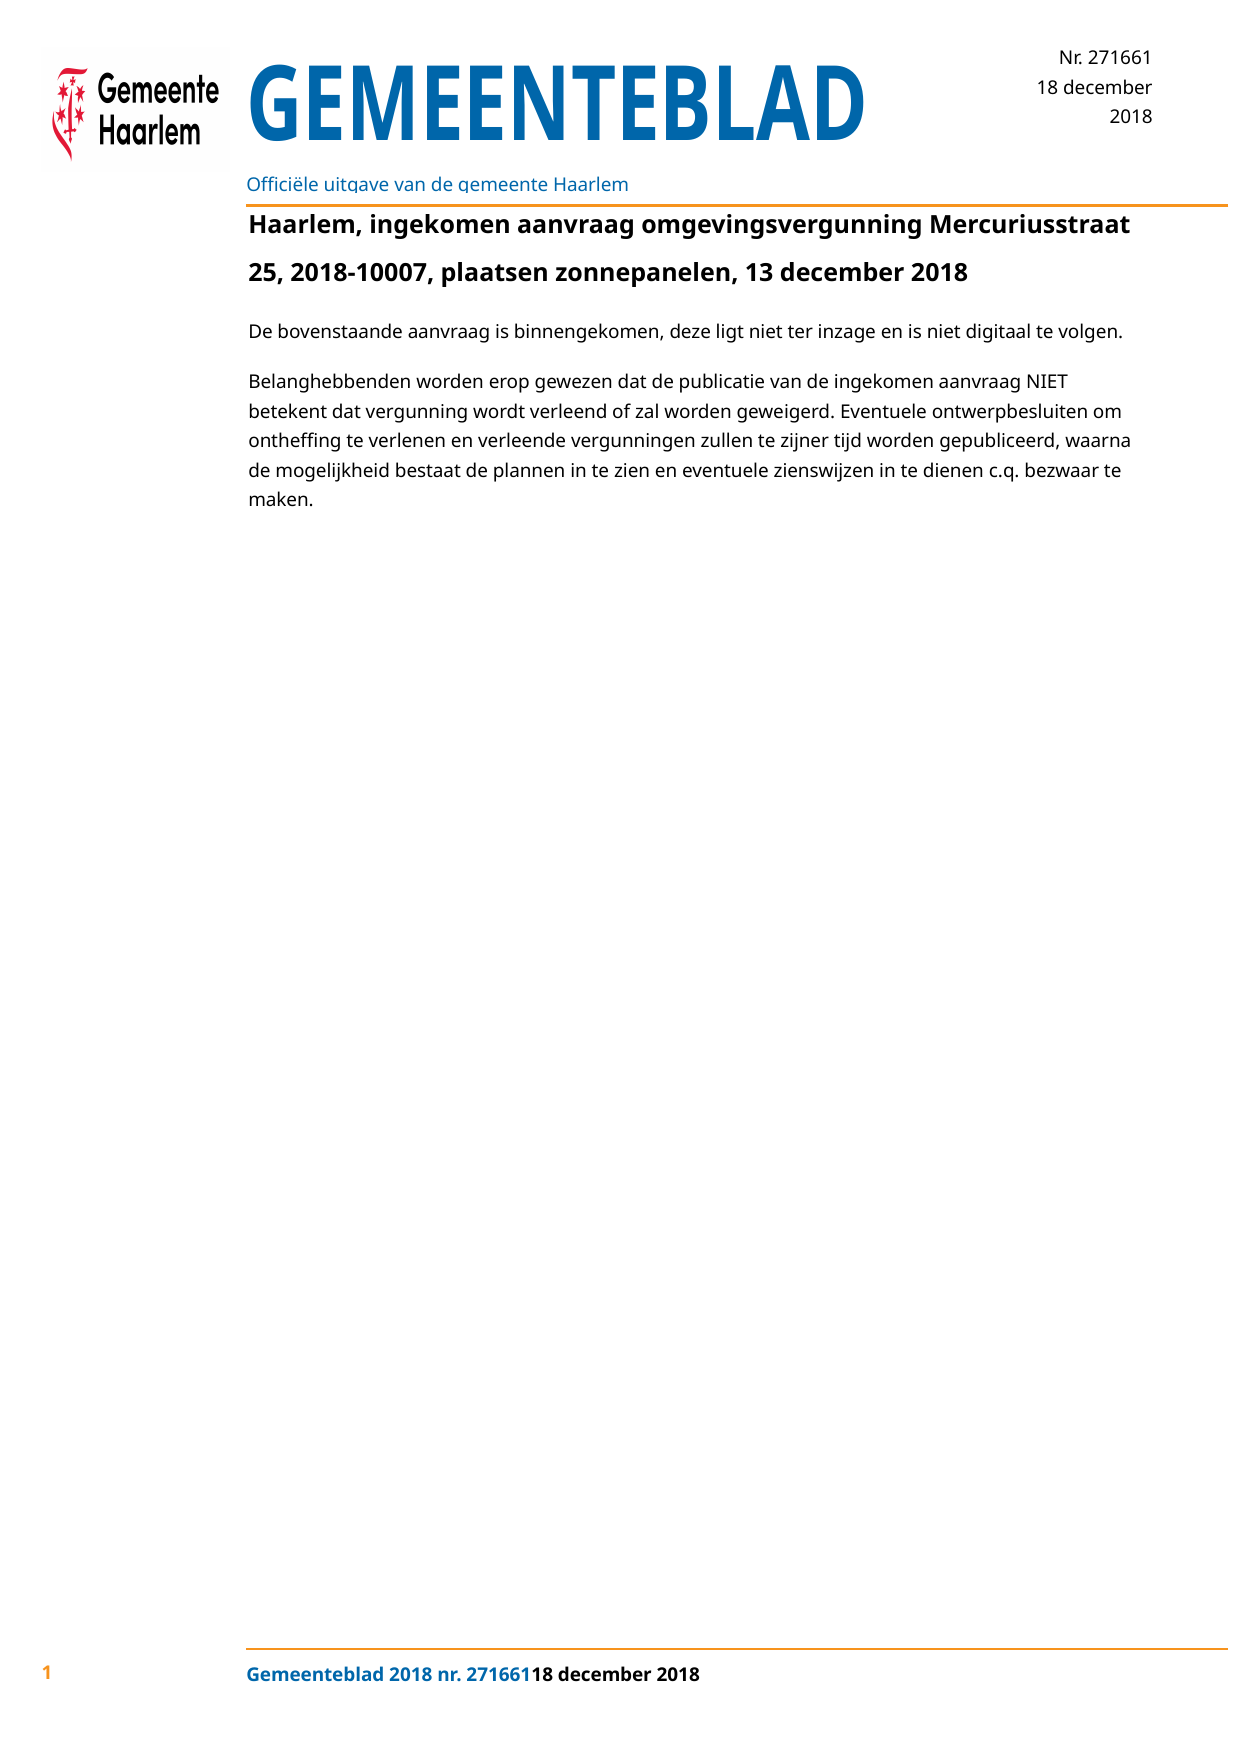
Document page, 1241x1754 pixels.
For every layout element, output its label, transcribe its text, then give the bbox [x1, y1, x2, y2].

text Haarlem, ingekomen aanvraag omgevingsvergunning Mercuriusstraat 25, 2018-10007, plaatsen zonnepanelen, 13 december 2018 [248, 207, 1152, 288]
text Belanghebbenden worden erop gewezen dat de publicatie van de ingekomen aanvraag NIET betekent dat vergunning wordt verleend of zal worden geweigerd. Eventuele ontwerpbesluiten om ontheffing te verlenen en verleende vergunningen zullen te zijner tijd worden gepubliceerd, waarna de mogelijkheid bestaat de plannen in te zien en eventuele zienswijzen in te dienen c.q. bezwaar te maken. [248, 368, 1152, 512]
picture [41, 47, 231, 172]
text De bovenstaande aanvraag is binnengekomen, deze ligt niet ter inzage en is niet digitaal te volgen. [248, 318, 1152, 344]
